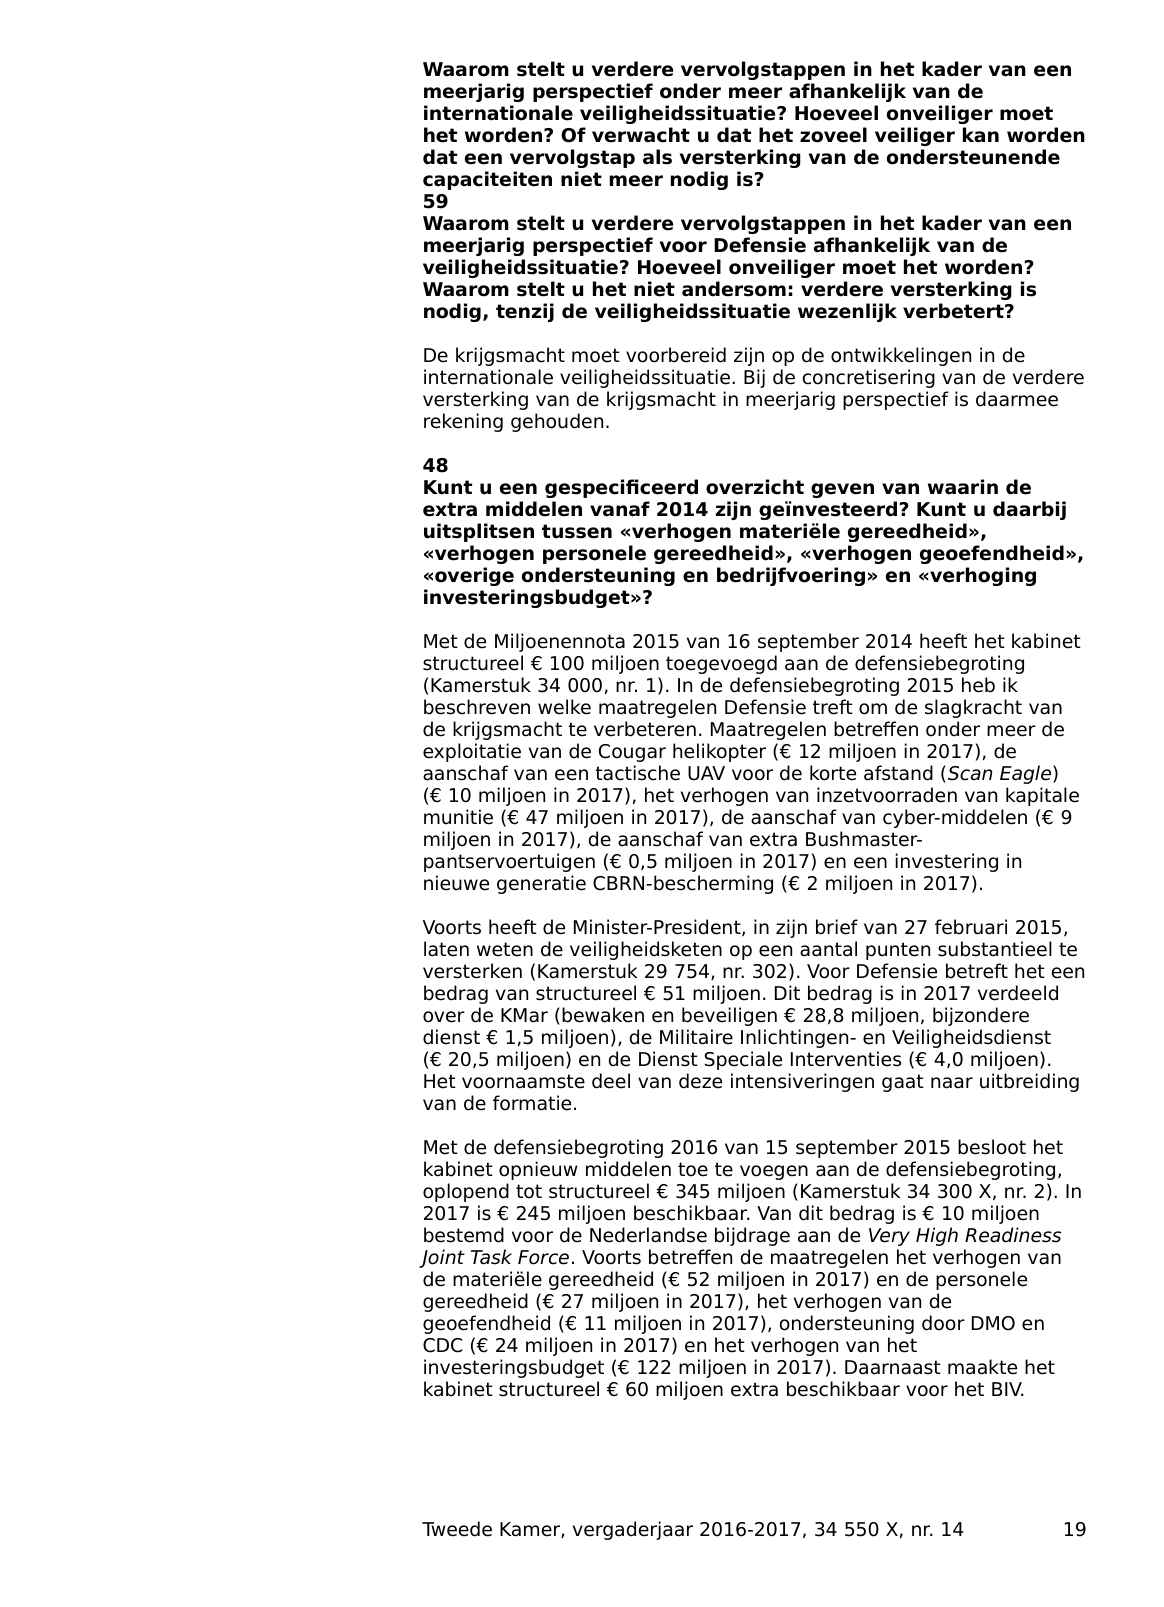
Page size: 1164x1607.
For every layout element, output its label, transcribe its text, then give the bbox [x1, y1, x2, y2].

text Met de Miljoenennota 2015 van 16 september 2014 heeft het kabinet structureel € 100 miljoen toegevoegd aan de defensiebegroting (Kamerstuk 34 000, nr. 1). In de defensiebegroting 2015 heb ik beschreven welke maatregelen Defensie treft om de slagkracht van de krijgsmacht te verbeteren. Maatregelen betreffen onder meer de exploitatie van de Cougar helikopter (€ 12 miljoen in 2017), de aanschaf van een tactische UAV voor de korte afstand (Scan Eagle) (€ 10 miljoen in 2017), het verhogen van inzetvoorraden van kapitale munitie (€ 47 miljoen in 2017), de aanschaf van cyber-middelen (€ 9 miljoen in 2017), de aanschaf van extra Bushmaster-pantservoertuigen (€ 0,5 miljoen in 2017) en een investering in nieuwe generatie CBRN-bescherming (€ 2 miljoen in 2017). [422, 631, 1087, 895]
text Kunt u een gespecificeerd overzicht geven van waarin de extra middelen vanaf 2014 zijn geïnvesteerd? Kunt u daarbij uitsplitsen tussen «verhogen materiële gereedheid», «verhogen personele gereedheid», «verhogen geoefendheid», «overige ondersteuning en bedrijfvoering» en «verhoging investeringsbudget»? [422, 477, 1087, 609]
text Voorts heeft de Minister-President, in zijn brief van 27 februari 2015, laten weten de veiligheidsketen op een aantal punten substantieel te versterken (Kamerstuk 29 754, nr. 302). Voor Defensie betreft het een bedrag van structureel € 51 miljoen. Dit bedrag is in 2017 verdeeld over de KMar (bewaken en beveiligen € 28,8 miljoen, bijzondere dienst € 1,5 miljoen), de Militaire Inlichtingen- en Veiligheidsdienst (€ 20,5 miljoen) en de Dienst Speciale Interventies (€ 4,0 miljoen). Het voornaamste deel van deze intensiveringen gaat naar uitbreiding van de formatie. [422, 917, 1087, 1115]
text 59 [422, 191, 1087, 213]
text 48 [422, 455, 1087, 477]
text De krijgsmacht moet voorbereid zijn op de ontwikkelingen in de internationale veiligheidssituatie. Bij de concretisering van de verdere versterking van de krijgsmacht in meerjarig perspectief is daarmee rekening gehouden. [422, 345, 1087, 433]
text Waarom stelt u verdere vervolgstappen in het kader van een meerjarig perspectief onder meer afhankelijk van de internationale veiligheidssituatie? Hoeveel onveiliger moet het worden? Of verwacht u dat het zoveel veiliger kan worden dat een vervolgstap als versterking van de ondersteunende capaciteiten niet meer nodig is? [422, 59, 1087, 191]
text Met de defensiebegroting 2016 van 15 september 2015 besloot het kabinet opnieuw middelen toe te voegen aan de defensiebegroting, oplopend tot structureel € 345 miljoen (Kamerstuk 34 300 X, nr. 2). In 2017 is € 245 miljoen beschikbaar. Van dit bedrag is € 10 miljoen bestemd voor de Nederlandse bijdrage aan de Very High Readiness Joint Task Force. Voorts betreffen de maatregelen het verhogen van de materiële gereedheid (€ 52 miljoen in 2017) en de personele gereedheid (€ 27 miljoen in 2017), het verhogen van de geoefendheid (€ 11 miljoen in 2017), ondersteuning door DMO en CDC (€ 24 miljoen in 2017) en het verhogen van het investeringsbudget (€ 122 miljoen in 2017). Daarnaast maakte het kabinet structureel € 60 miljoen extra beschikbaar voor het BIV. [422, 1137, 1087, 1401]
text Waarom stelt u verdere vervolgstappen in het kader van een meerjarig perspectief voor Defensie afhankelijk van de veiligheidssituatie? Hoeveel onveiliger moet het worden? Waarom stelt u het niet andersom: verdere versterking is nodig, tenzij de veiligheidssituatie wezenlijk verbetert? [422, 213, 1087, 323]
